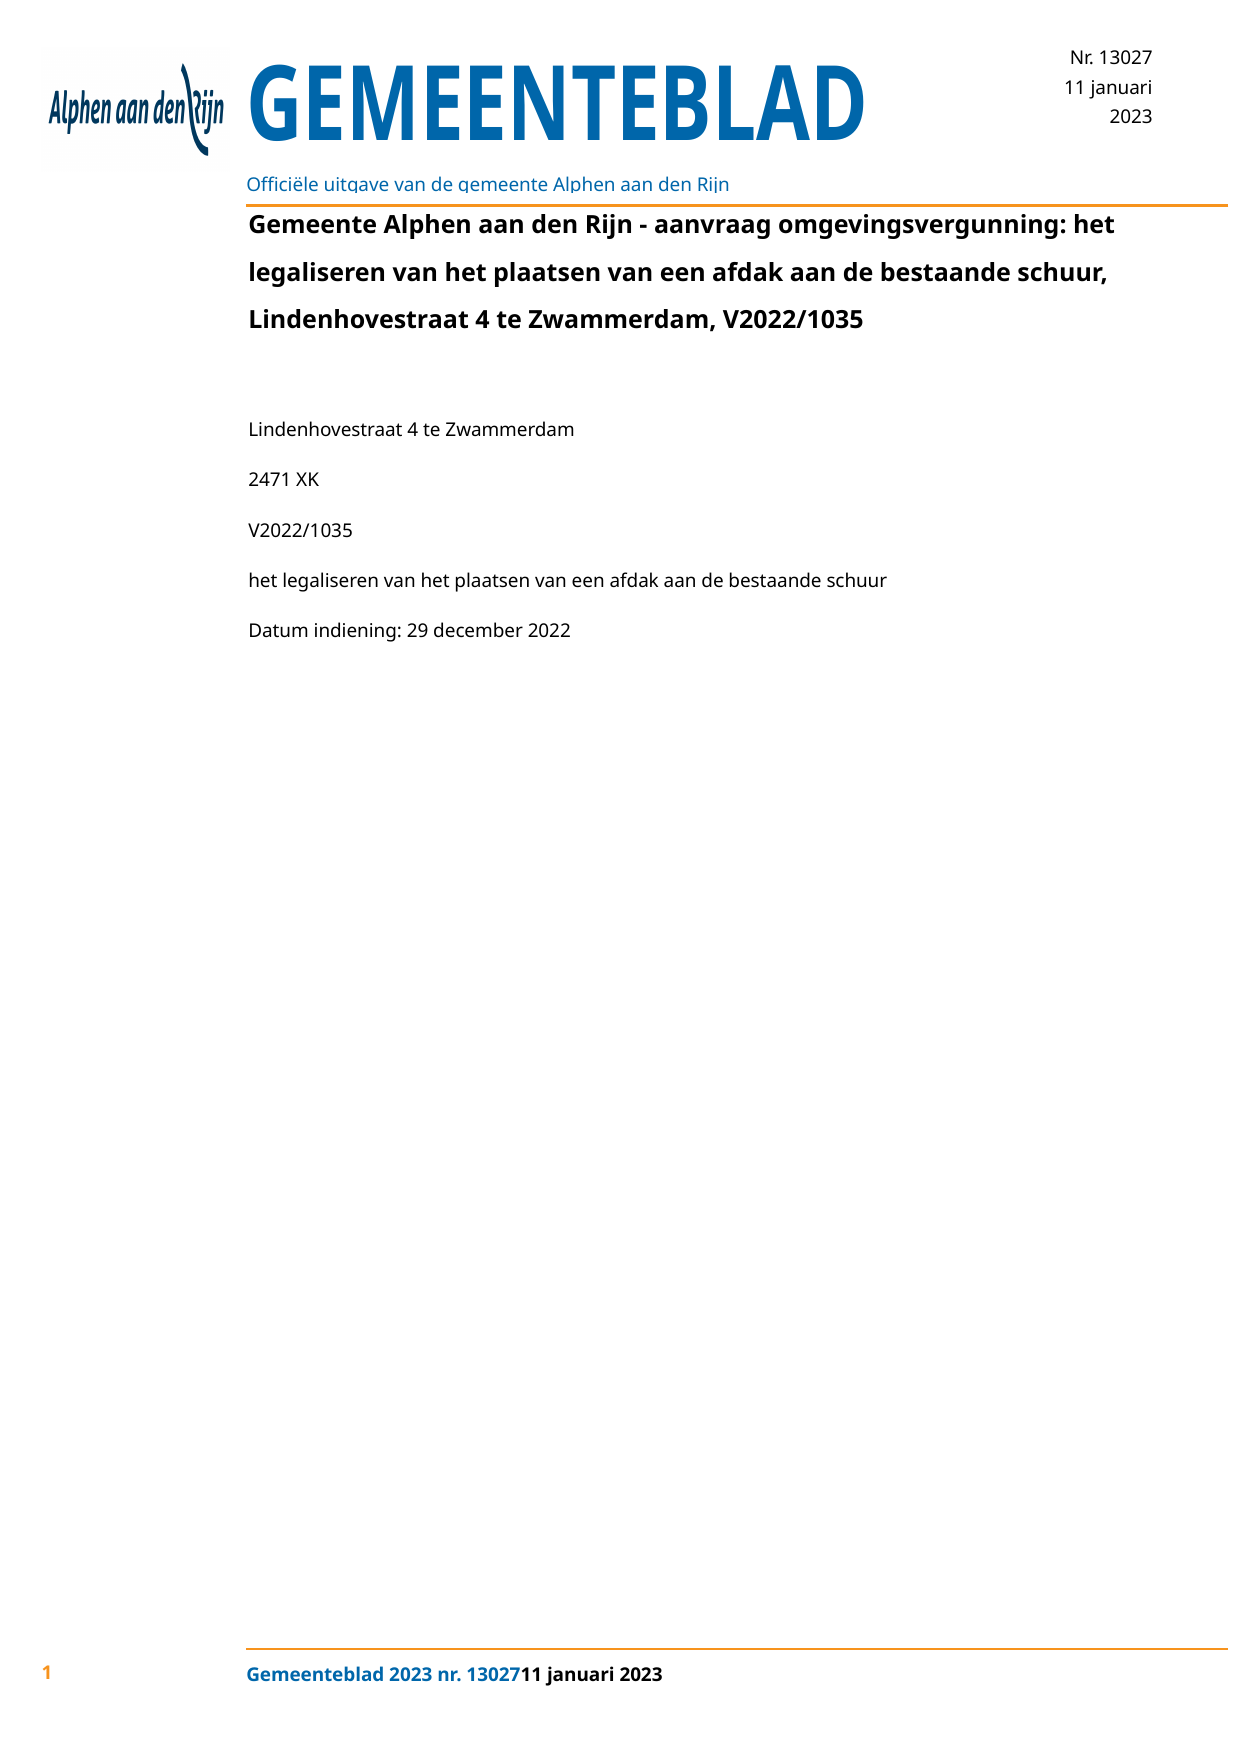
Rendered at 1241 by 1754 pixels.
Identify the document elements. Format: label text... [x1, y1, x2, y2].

text Gemeente Alphen aan den Rijn - aanvraag omgevingsvergunning: het legaliseren van het plaatsen van een afdak aan de bestaande schuur, Lindenhovestraat 4 te Zwammerdam, V2022/1035 [248, 207, 1152, 336]
text 2471 XK [248, 466, 1152, 492]
picture [41, 47, 231, 172]
text V2022/1035 [248, 517, 1152, 542]
text het legaliseren van het plaatsen van een afdak aan de bestaande schuur [248, 567, 1152, 593]
text Datum indiening: 29 december 2022 [248, 618, 1152, 643]
text Lindenhovestraat 4 te Zwammerdam [248, 416, 1152, 442]
